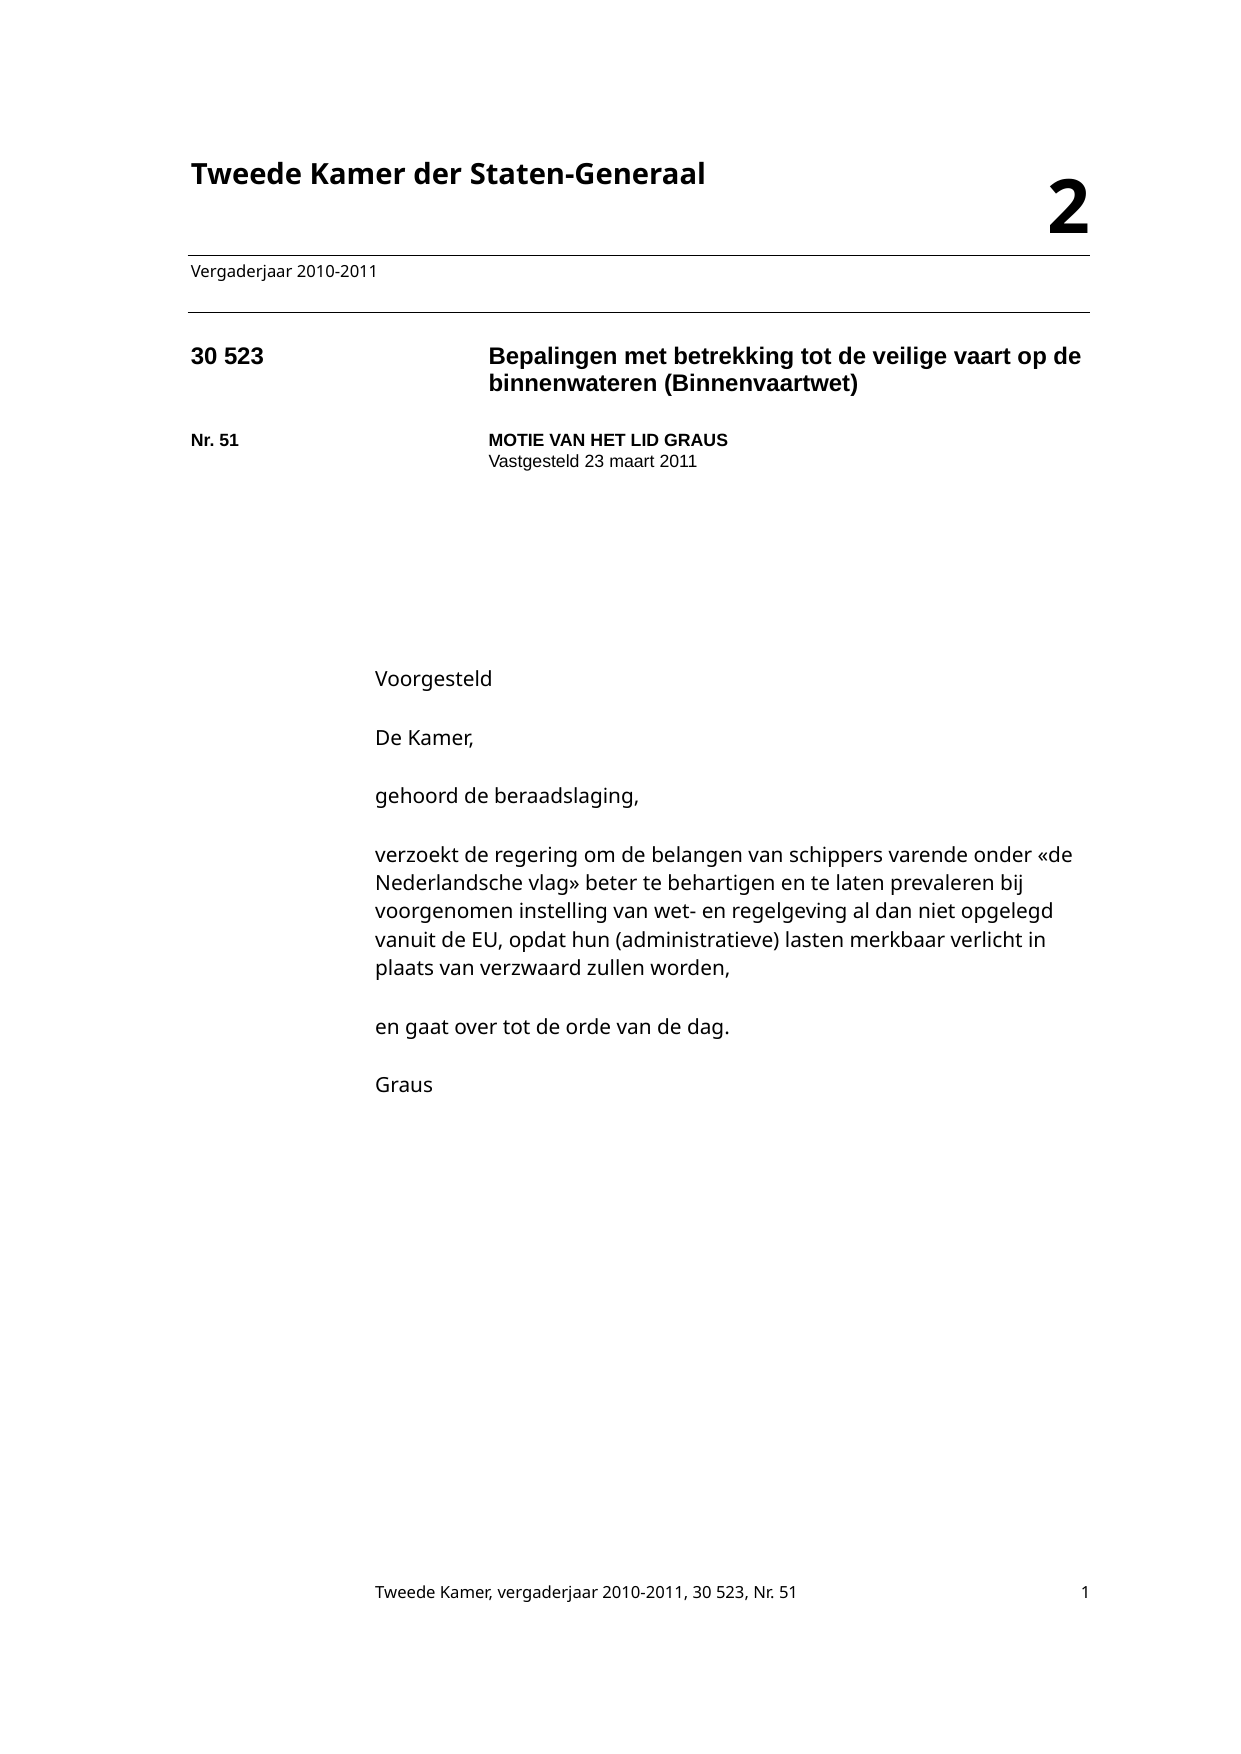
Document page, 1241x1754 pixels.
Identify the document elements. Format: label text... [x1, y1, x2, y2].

text en gaat over tot de orde van de dag. [375, 1012, 1090, 1040]
text verzoekt de regering om de belangen van schippers varende onder «de Nederlandsche vlag» beter te behartigen en te laten prevaleren bij voorgenomen instelling van wet- en regelgeving al dan niet opgelegd vanuit de EU, opdat hun (administratieve) lasten merkbaar verlicht in plaats van verzwaard zullen worden, [375, 840, 1090, 982]
text De Kamer, [375, 723, 1090, 751]
table_cell MOTIE VAN HET LID GRAUS Vastgesteld 23 maart 2011 [485, 427, 1090, 546]
table_header Tweede Kamer der Staten-Generaal [188, 150, 909, 255]
table_cell Vergaderjaar 2010-2011 [188, 256, 485, 312]
table_cell [188, 313, 485, 339]
text Voorgesteld [375, 664, 1090, 693]
text gehoord de beraadslaging, [375, 781, 1090, 810]
table_cell Nr. 51 [188, 427, 485, 546]
table_cell 30 523 [188, 339, 485, 427]
table_cell [485, 313, 1090, 339]
table_cell [485, 256, 1090, 312]
text Graus [375, 1070, 1090, 1099]
table_cell Bepalingen met betrekking tot de veilige vaart op de binnenwateren (Binnenvaartwet) [485, 339, 1090, 427]
table_header 2 [910, 150, 1090, 255]
